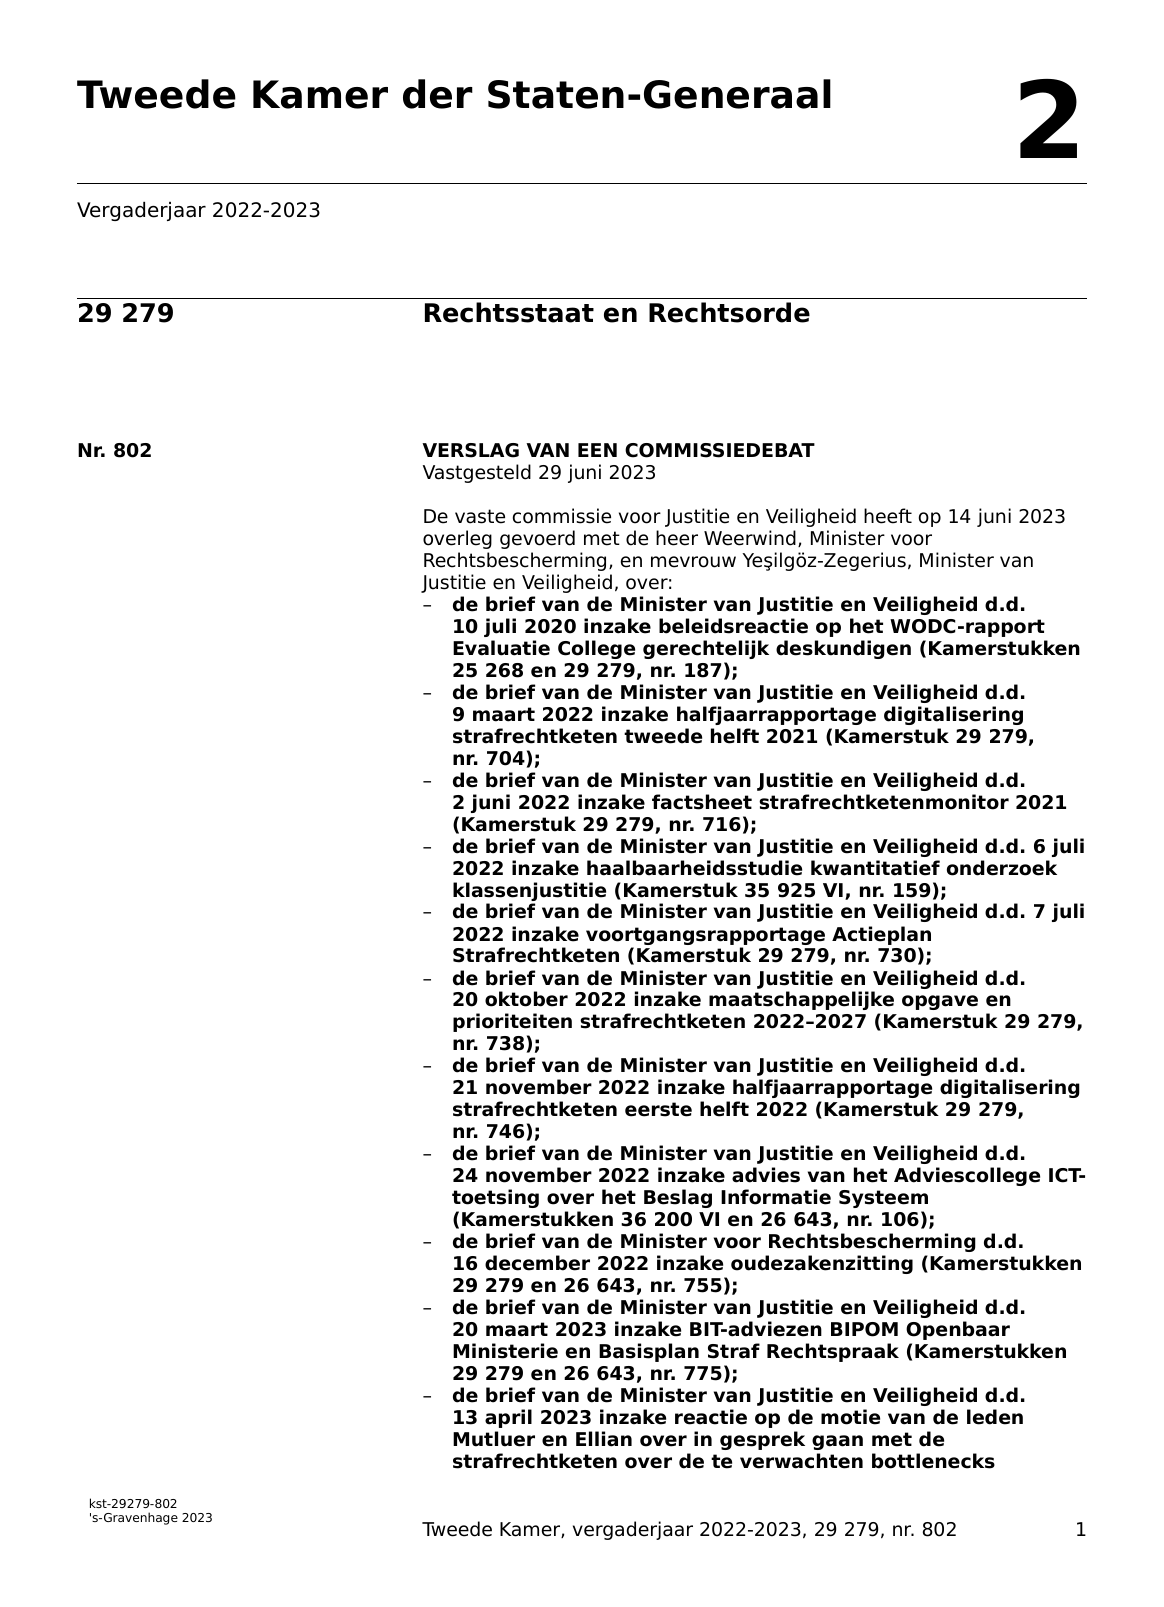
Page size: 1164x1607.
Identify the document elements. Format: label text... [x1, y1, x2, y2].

text – de brief van de Minister van Justitie en Veiligheid d.d. 13 april 2023 inzake reactie op de motie van de leden Mutluer en Ellian over in gesprek gaan met de strafrechtketen over de te verwachten bottlenecks [422, 1385, 1087, 1473]
text – de brief van de Minister van Justitie en Veiligheid d.d. 6 juli 2022 inzake haalbaarheidsstudie kwantitatief onderzoek klassenjustitie (Kamerstuk 35 925 VI, nr. 159); [422, 836, 1087, 901]
subtitle 29 279 Rechtsstaat en Rechtsorde [77, 299, 1087, 329]
text De vaste commissie voor Justitie en Veiligheid heeft op 14 juni 2023 overleg gevoerd met de heer Weerwind, Minister voor Rechtsbescherming, en mevrouw Yeşilgöz-Zegerius, Minister van Justitie en Veiligheid, over: [422, 506, 1087, 594]
text – de brief van de Minister van Justitie en Veiligheid d.d. 10 juli 2020 inzake beleidsreactie op het WODC-rapport Evaluatie College gerechtelijk deskundigen (Kamerstukken 25 268 en 29 279, nr. 187); [422, 594, 1087, 682]
text kst-29279-802 [88, 1497, 323, 1511]
text – de brief van de Minister van Justitie en Veiligheid d.d. 24 november 2022 inzake advies van het Adviescollege ICT-toetsing over het Beslag Informatie Systeem (Kamerstukken 36 200 VI en 26 643, nr. 106); [422, 1143, 1087, 1231]
table_header 2 [886, 59, 1087, 183]
table_header Tweede Kamer der Staten-Generaal [77, 59, 886, 183]
text – de brief van de Minister van Justitie en Veiligheid d.d. 7 juli 2022 inzake voortgangsrapportage Actieplan Strafrechtketen (Kamerstuk 29 279, nr. 730); [422, 901, 1087, 967]
subtitle Nr. 802 VERSLAG VAN EEN COMMISSIEDEBAT [77, 440, 1087, 462]
text – de brief van de Minister van Justitie en Veiligheid d.d. 20 oktober 2022 inzake maatschappelijke opgave en prioriteiten strafrechtketen 2022–2027 (Kamerstuk 29 279, nr. 738); [422, 967, 1087, 1055]
text – de brief van de Minister van Justitie en Veiligheid d.d. 21 november 2022 inzake halfjaarrapportage digitalisering strafrechtketen eerste helft 2022 (Kamerstuk 29 279, nr. 746); [422, 1055, 1087, 1143]
text – de brief van de Minister voor Rechtsbescherming d.d. 16 december 2022 inzake oudezakenzitting (Kamerstukken 29 279 en 26 643, nr. 755); [422, 1231, 1087, 1297]
table_cell Vergaderjaar 2022-2023 [77, 184, 1087, 298]
text Vastgesteld 29 juni 2023 [422, 462, 1087, 484]
text – de brief van de Minister van Justitie en Veiligheid d.d. 20 maart 2023 inzake BIT-adviezen BIPOM Openbaar Ministerie en Basisplan Straf Rechtspraak (Kamerstukken 29 279 en 26 643, nr. 775); [422, 1297, 1087, 1385]
text – de brief van de Minister van Justitie en Veiligheid d.d. 2 juni 2022 inzake factsheet strafrechtketenmonitor 2021 (Kamerstuk 29 279, nr. 716); [422, 769, 1087, 836]
text 's-Gravenhage 2023 [88, 1511, 323, 1525]
text – de brief van de Minister van Justitie en Veiligheid d.d. 9 maart 2022 inzake halfjaarrapportage digitalisering strafrechtketen tweede helft 2021 (Kamerstuk 29 279, nr. 704); [422, 682, 1087, 769]
